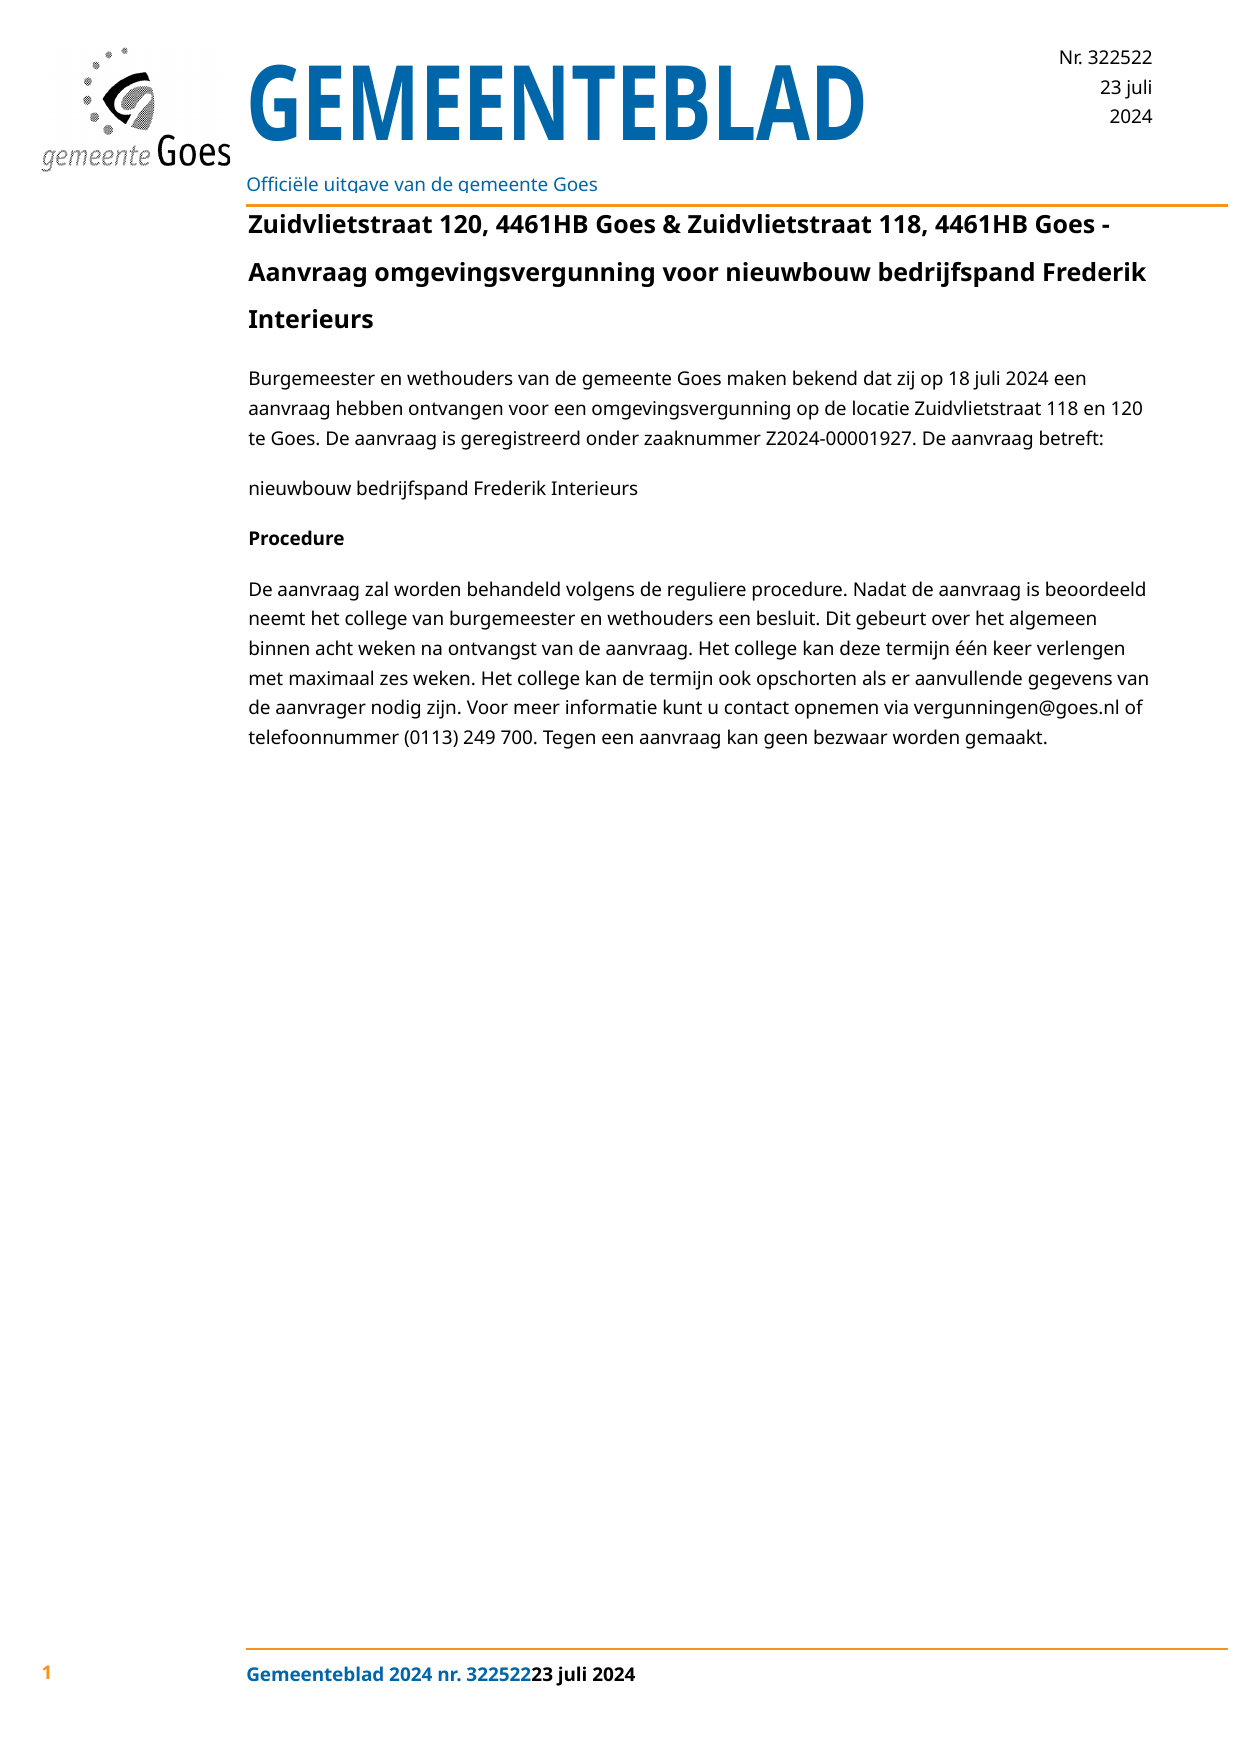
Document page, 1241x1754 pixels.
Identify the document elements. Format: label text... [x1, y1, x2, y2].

text nieuwbouw bedrijfspand Frederik Interieurs [248, 475, 1152, 501]
text Burgemeester en wethouders van de gemeente Goes maken bekend dat zij op 18 juli 2024 een aanvraag hebben ontvangen voor een omgevingsvergunning op de locatie Zuidvlietstraat 118 en 120 te Goes. De aanvraag is geregistreerd onder zaaknummer Z2024-00001927. De aanvraag betreft: [248, 366, 1152, 450]
text Procedure [248, 526, 1152, 551]
picture [41, 47, 231, 172]
text De aanvraag zal worden behandeld volgens de reguliere procedure. Nadat de aanvraag is beoordeeld neemt het college van burgemeester en wethouders een besluit. Dit gebeurt over het algemeen binnen acht weken na ontvangst van de aanvraag. Het college kan deze termijn één keer verlengen met maximaal zes weken. Het college kan de termijn ook opschorten als er aanvullende gegevens van de aanvrager nodig zijn. Voor meer informatie kunt u contact opnemen via vergunningen@goes.nl of telefoonnummer (0113) 249 700. Tegen een aanvraag kan geen bezwaar worden gemaakt. [248, 576, 1152, 749]
text Zuidvlietstraat 120, 4461HB Goes & Zuidvlietstraat 118, 4461HB Goes - Aanvraag omgevingsvergunning voor nieuwbouw bedrijfspand Frederik Interieurs [248, 207, 1152, 336]
